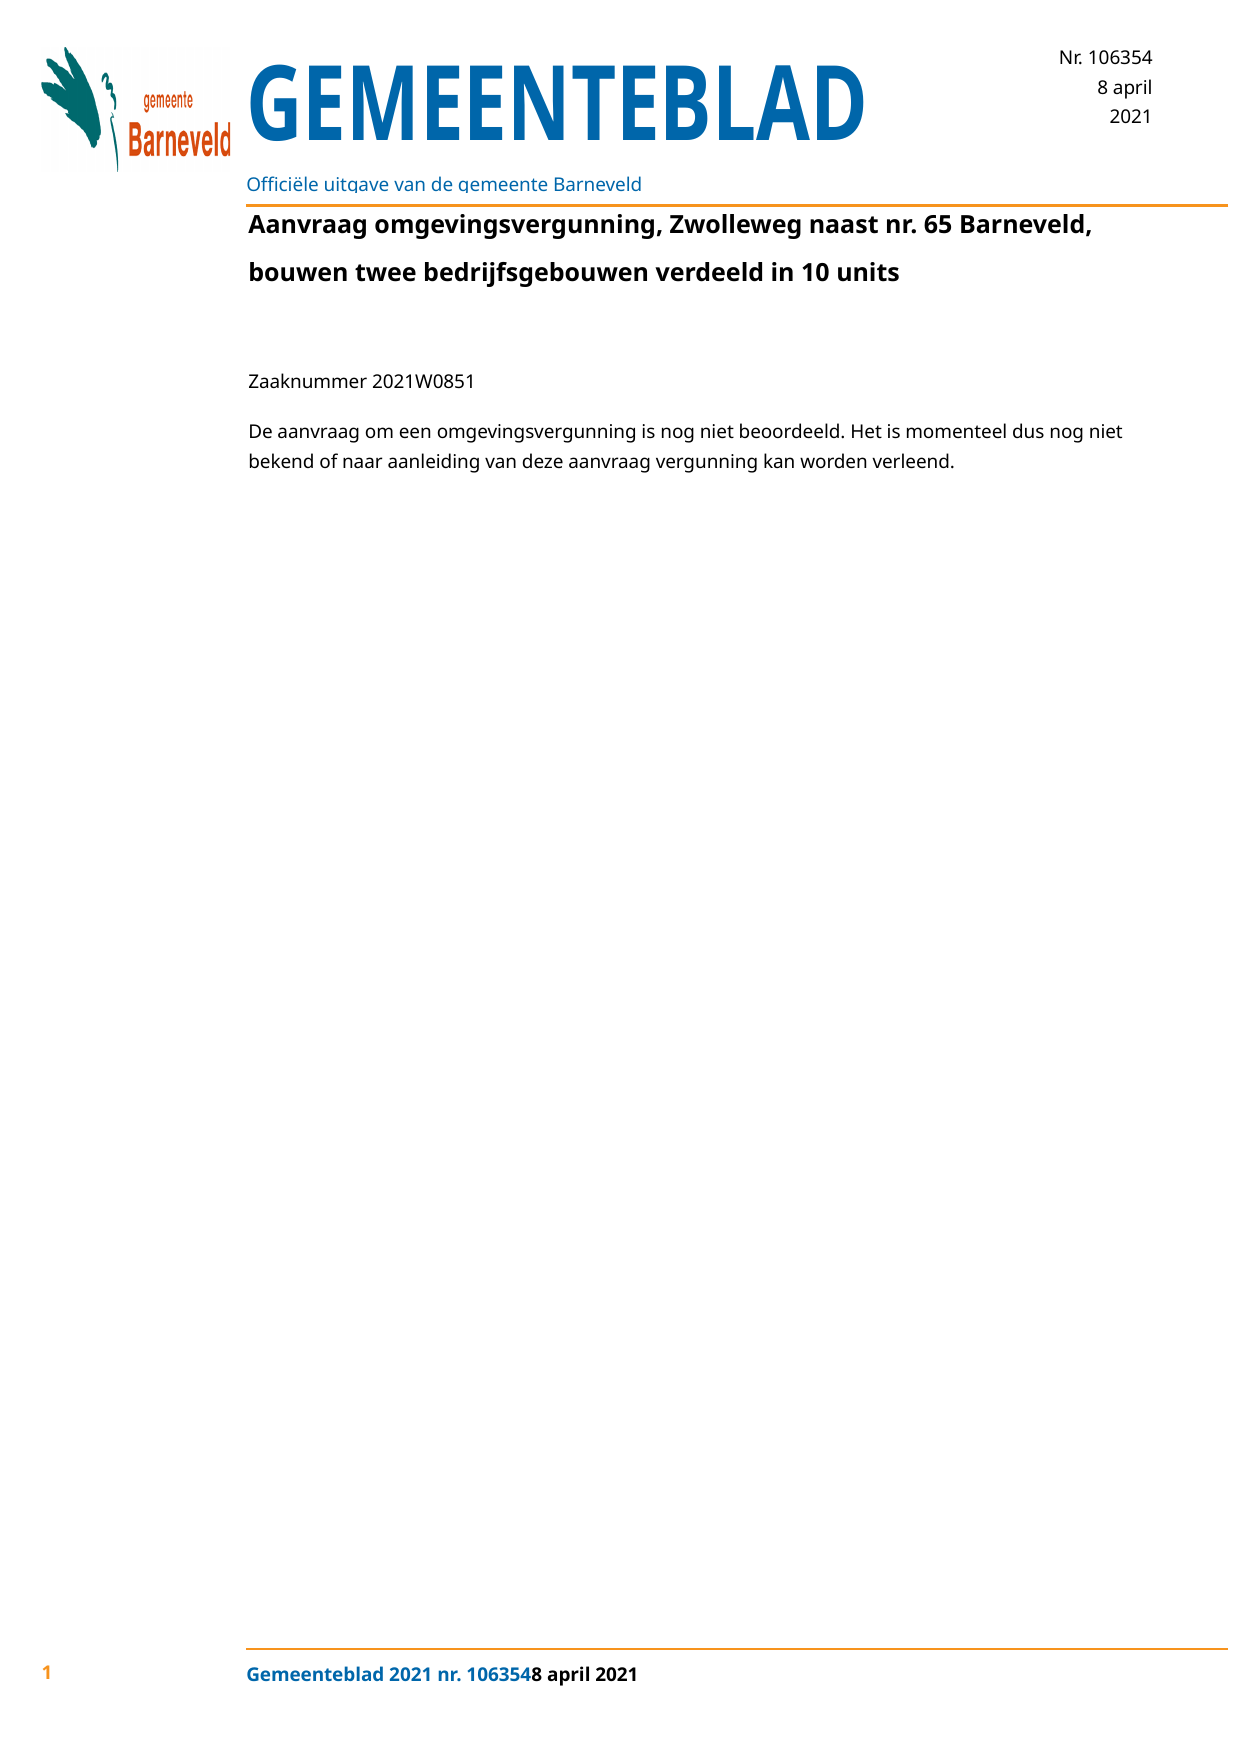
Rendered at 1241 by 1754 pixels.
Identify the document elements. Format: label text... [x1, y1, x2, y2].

picture [41, 47, 231, 172]
text De aanvraag om een omgevingsvergunning is nog niet beoordeeld. Het is momenteel dus nog niet bekend of naar aanleiding van deze aanvraag vergunning kan worden verleend. [248, 419, 1152, 474]
text Aanvraag omgevingsvergunning, Zwolleweg naast nr. 65 Barneveld, bouwen twee bedrijfsgebouwen verdeeld in 10 units [248, 207, 1152, 288]
text Zaaknummer 2021W0851 [248, 368, 1152, 394]
